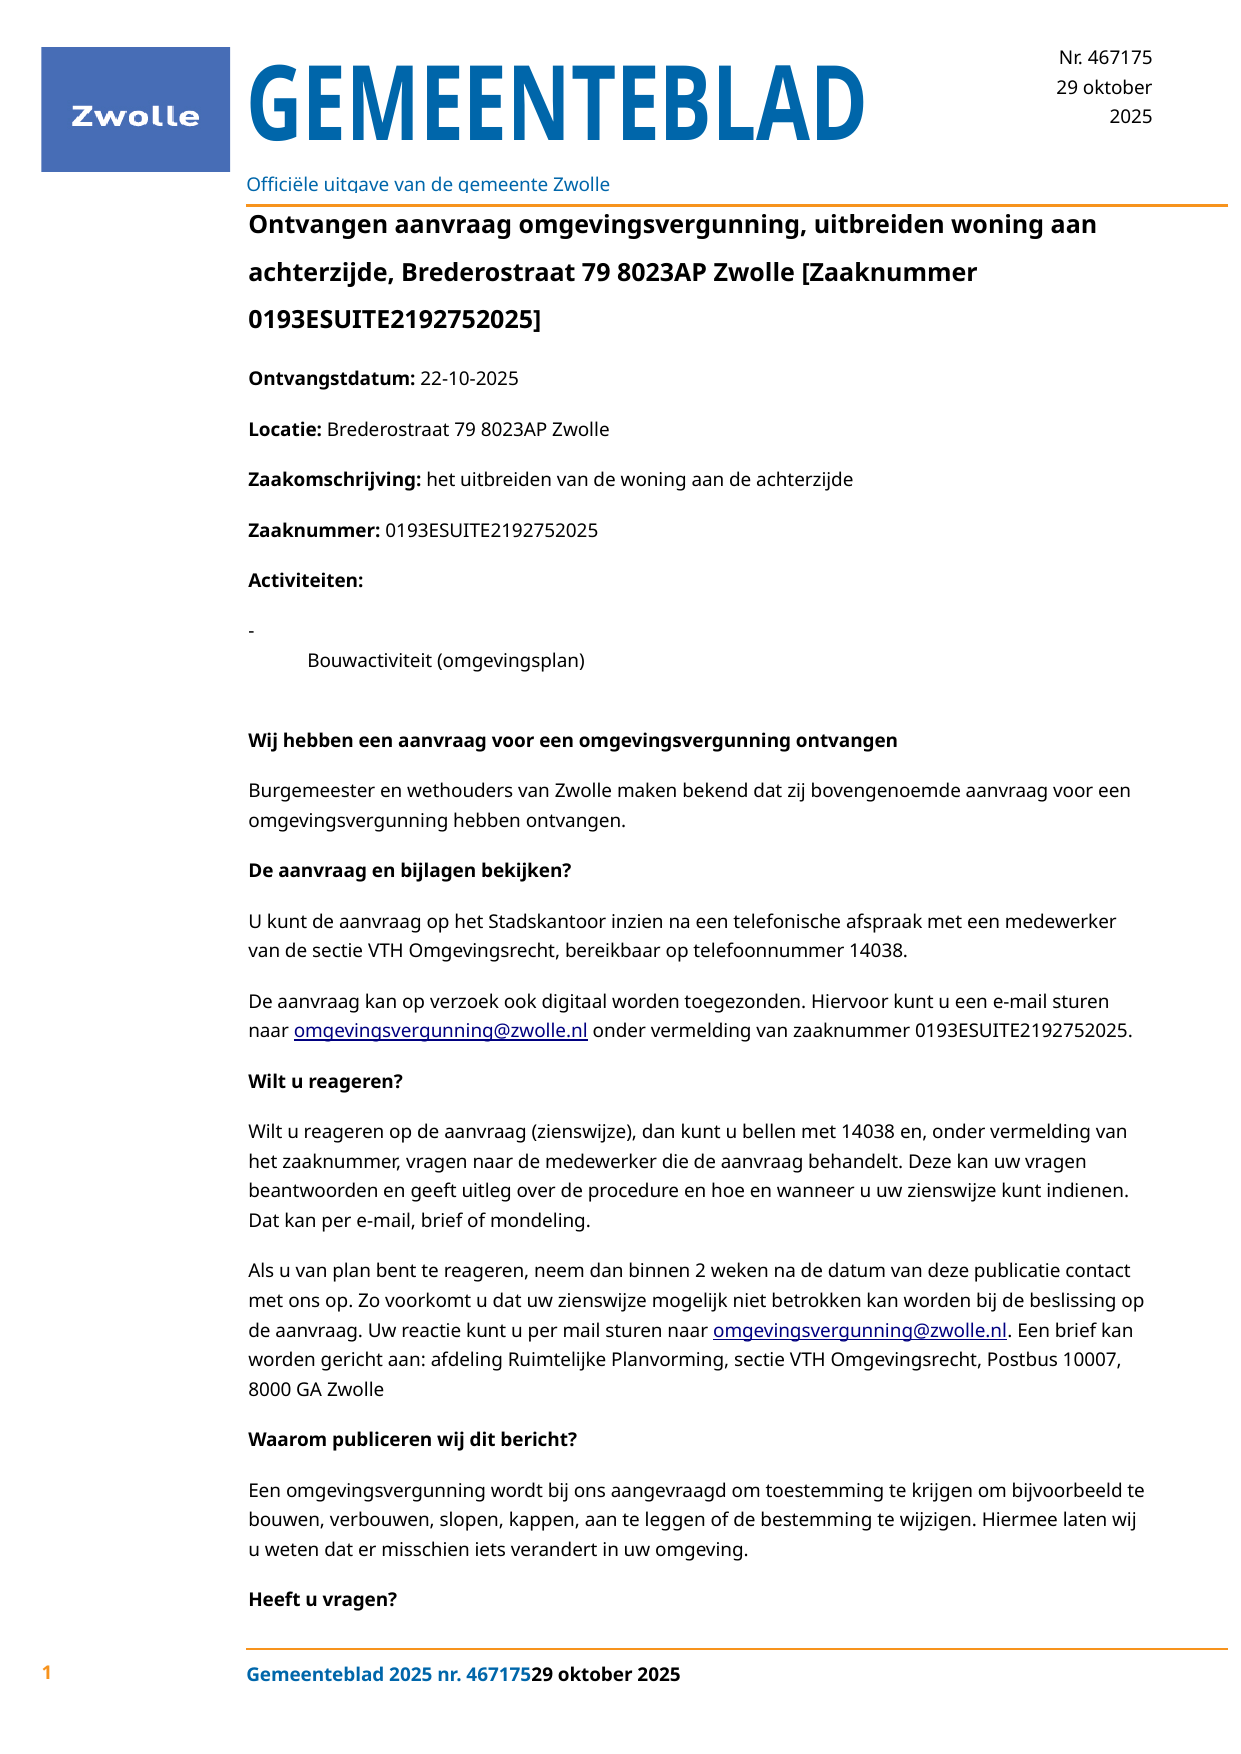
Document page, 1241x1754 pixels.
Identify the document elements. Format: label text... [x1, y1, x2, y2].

text U kunt de aanvraag op het Stadskantoor inzien na een telefonische afspraak met een medewerker van de sectie VTH Omgevingsrecht, bereikbaar op telefoonnummer 14038. [248, 908, 1152, 963]
text Burgemeester en wethouders van Zwolle maken bekend dat zij bovengenoemde aanvraag voor een omgevingsvergunning hebben ontvangen. [248, 778, 1152, 833]
list Bouwactiviteit (omgevingsplan) [248, 647, 1152, 673]
text Zaakomschrijving: het uitbreiden van de woning aan de achterzijde [248, 466, 1152, 492]
text Locatie: Brederostraat 79 8023AP Zwolle [248, 416, 1152, 442]
text De aanvraag en bijlagen bekijken? [248, 858, 1152, 883]
picture [41, 47, 231, 172]
text Als u van plan bent te reageren, neem dan binnen 2 weken na de datum van deze publicatie contact met ons op. Zo voorkomt u dat uw zienswijze mogelijk niet betrokken kan worden bij de beslissing op de aanvraag. Uw reactie kunt u per mail sturen naar omgevingsvergunning@zwolle.nl. Een brief kan worden gericht aan: afdeling Ruimtelijke Planvorming, sectie VTH Omgevingsrecht, Postbus 10007, 8000 GA Zwolle [248, 1258, 1152, 1402]
text Ontvangstdatum: 22-10-2025 [248, 366, 1152, 391]
text Waarom publiceren wij dit bericht? [248, 1426, 1152, 1452]
text Heeft u vragen? [248, 1586, 1152, 1612]
text Wilt u reageren? [248, 1068, 1152, 1094]
text Activiteiten: [248, 567, 1152, 593]
text Een omgevingsvergunning wordt bij ons aangevraagd om toestemming te krijgen om bijvoorbeeld te bouwen, verbouwen, slopen, kappen, aan te leggen of de bestemming te wijzigen. Hiermee laten wij u weten dat er misschien iets verandert in uw omgeving. [248, 1477, 1152, 1562]
text Wij hebben een aanvraag voor een omgevingsvergunning ontvangen [248, 727, 1152, 753]
text De aanvraag kan op verzoek ook digitaal worden toegezonden. Hiervoor kunt u een e-mail sturen naar omgevingsvergunning@zwolle.nl onder vermelding van zaaknummer 0193ESUITE2192752025. [248, 988, 1152, 1043]
text Ontvangen aanvraag omgevingsvergunning, uitbreiden woning aan achterzijde, Brederostraat 79 8023AP Zwolle [Zaaknummer 0193ESUITE2192752025] [248, 207, 1152, 336]
text Zaaknummer: 0193ESUITE2192752025 [248, 517, 1152, 542]
text Wilt u reageren op de aanvraag (zienswijze), dan kunt u bellen met 14038 en, onder vermelding van het zaaknummer, vragen naar de medewerker die de aanvraag behandelt. Deze kan uw vragen beantwoorden en geeft uitleg over de procedure en hoe en wanneer u uw zienswijze kunt indienen. Dat kan per e-mail, brief of mondeling. [248, 1118, 1152, 1233]
